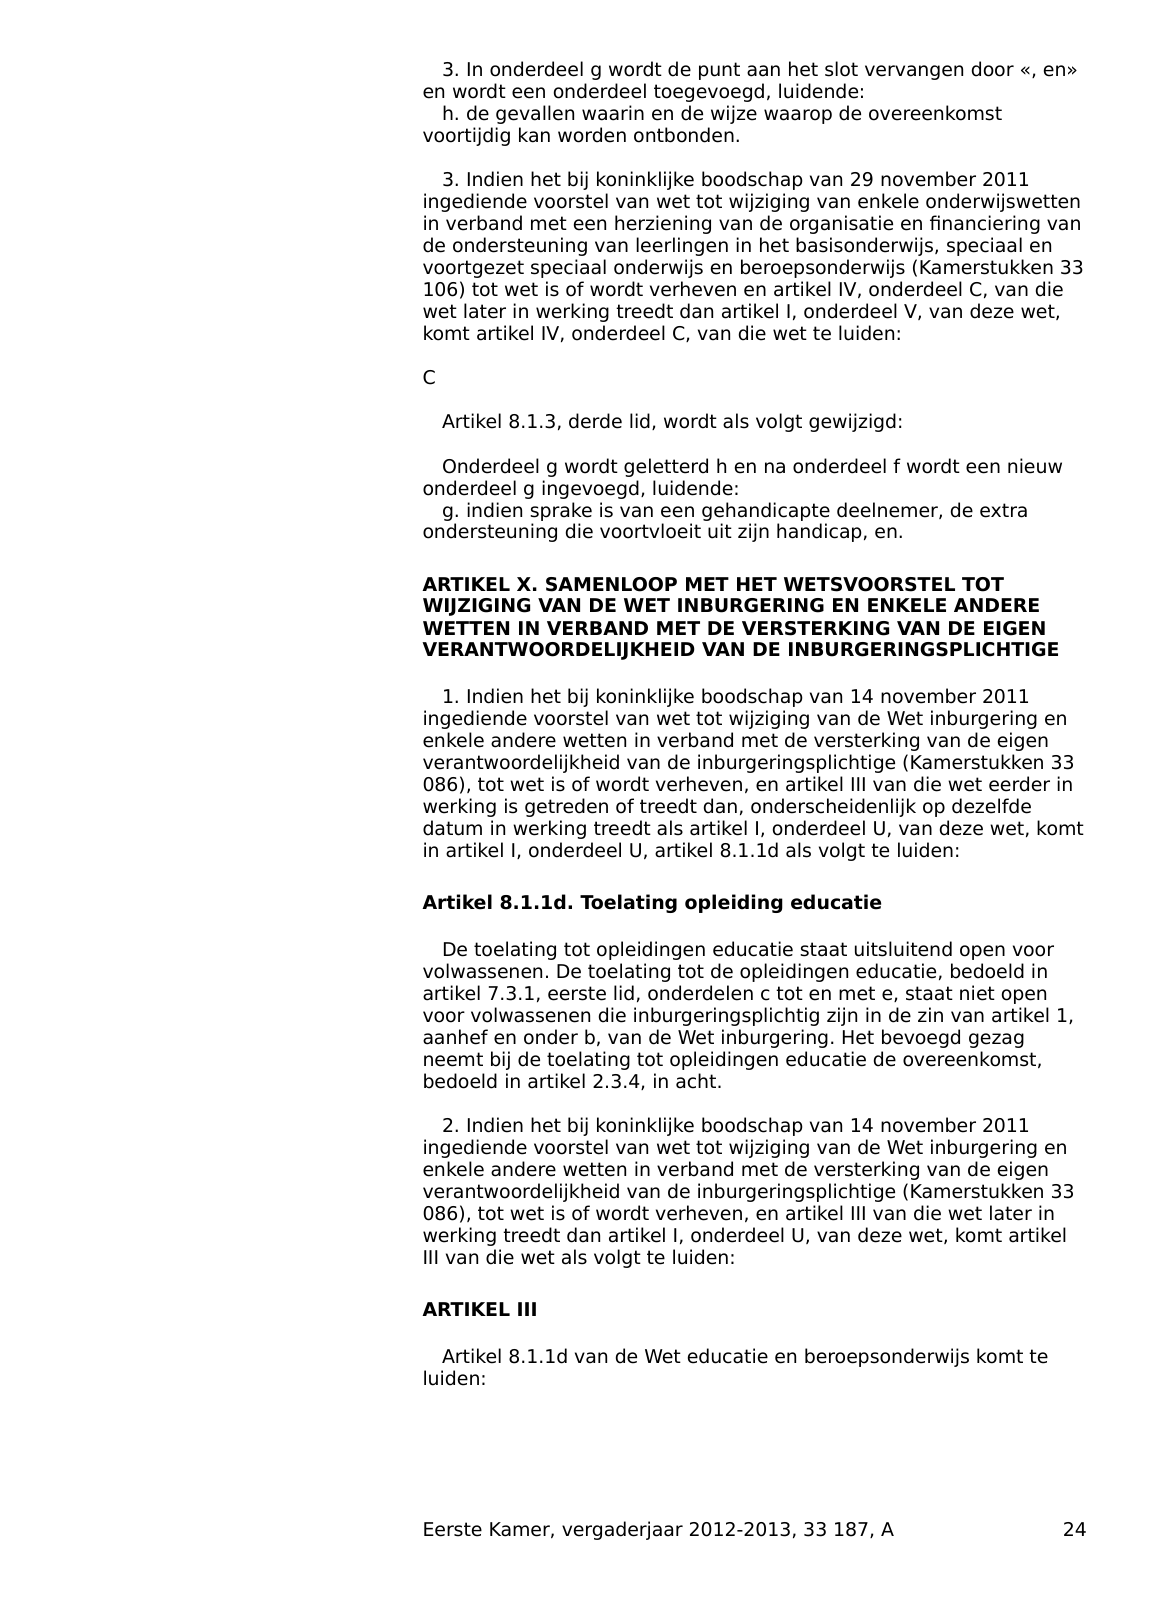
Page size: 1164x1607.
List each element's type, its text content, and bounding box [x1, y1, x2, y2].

subtitle ARTIKEL III [422, 1299, 1087, 1321]
text g. indien sprake is van een gehandicapte deelnemer, de extra ondersteuning die voortvloeit uit zijn handicap, en. [422, 499, 1087, 543]
text De toelating tot opleidingen educatie staat uitsluitend open voor volwassenen. De toelating tot de opleidingen educatie, bedoeld in artikel 7.3.1, eerste lid, onderdelen c tot en met e, staat niet open voor volwassenen die inburgeringsplichtig zijn in de zin van artikel 1, aanhef en onder b, van de Wet inburgering. Het bevoegd gezag neemt bij de toelating tot opleidingen educatie de overeenkomst, bedoeld in artikel 2.3.4, in acht. [422, 939, 1087, 1093]
text Artikel 8.1.3, derde lid, wordt als volgt gewijzigd: [422, 411, 1087, 433]
text 3. Indien het bij koninklijke boodschap van 29 november 2011 ingediende voorstel van wet tot wijziging van enkele onderwijswetten in verband met een herziening van de organisatie en financiering van de ondersteuning van leerlingen in het basisonderwijs, speciaal en voortgezet speciaal onderwijs en beroepsonderwijs (Kamerstukken 33 106) tot wet is of wordt verheven en artikel IV, onderdeel C, van die wet later in werking treedt dan artikel I, onderdeel V, van deze wet, komt artikel IV, onderdeel C, van die wet te luiden: [422, 169, 1087, 345]
text Artikel 8.1.1d van de Wet educatie en beroepsonderwijs komt te luiden: [422, 1346, 1087, 1390]
text 1. Indien het bij koninklijke boodschap van 14 november 2011 ingediende voorstel van wet tot wijziging van de Wet inburgering en enkele andere wetten in verband met de versterking van de eigen verantwoordelijkheid van de inburgeringsplichtige (Kamerstukken 33 086), tot wet is of wordt verheven, en artikel III van die wet eerder in werking is getreden of treedt dan, onderscheidenlijk op dezelfde datum in werking treedt als artikel I, onderdeel U, van deze wet, komt in artikel I, onderdeel U, artikel 8.1.1d als volgt te luiden: [422, 686, 1087, 862]
text Onderdeel g wordt geletterd h en na onderdeel f wordt een nieuw onderdeel g ingevoegd, luidende: [422, 456, 1087, 499]
text C [422, 367, 1087, 389]
text 2. Indien het bij koninklijke boodschap van 14 november 2011 ingediende voorstel van wet tot wijziging van de Wet inburgering en enkele andere wetten in verband met de versterking van de eigen verantwoordelijkheid van de inburgeringsplichtige (Kamerstukken 33 086), tot wet is of wordt verheven, en artikel III van die wet later in werking treedt dan artikel I, onderdeel U, van deze wet, komt artikel III van die wet als volgt te luiden: [422, 1115, 1087, 1269]
text 3. In onderdeel g wordt de punt aan het slot vervangen door «, en» en wordt een onderdeel toegevoegd, luidende: [422, 59, 1087, 103]
subtitle ARTIKEL X. SAMENLOOP MET HET WETSVOORSTEL TOT WIJZIGING VAN DE WET INBURGERING EN ENKELE ANDERE WETTEN IN VERBAND MET DE VERSTERKING VAN DE EIGEN VERANTWOORDELIJKHEID VAN DE INBURGERINGSPLICHTIGE [422, 573, 1087, 661]
subtitle Artikel 8.1.1d. Toelating opleiding educatie [422, 892, 1087, 914]
text h. de gevallen waarin en de wijze waarop de overeenkomst voortijdig kan worden ontbonden. [422, 103, 1087, 147]
